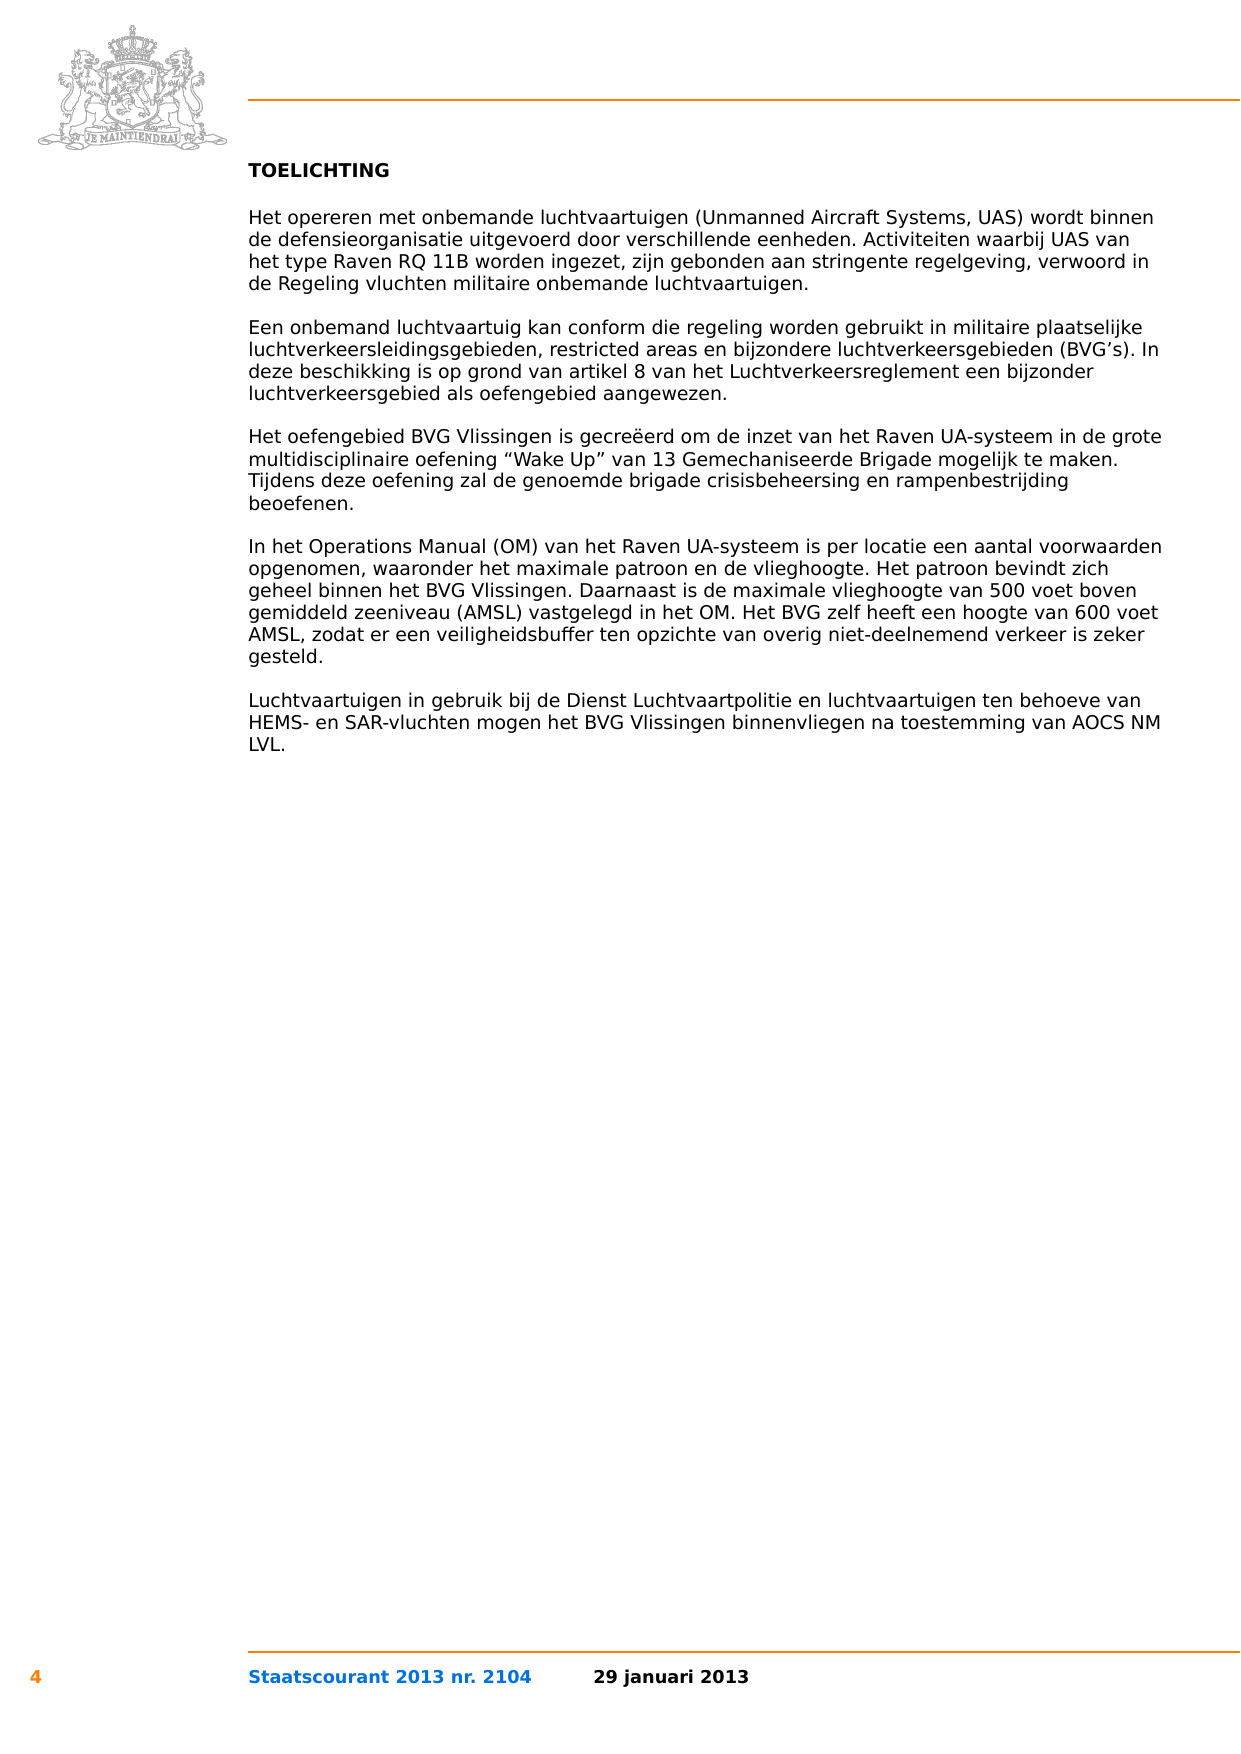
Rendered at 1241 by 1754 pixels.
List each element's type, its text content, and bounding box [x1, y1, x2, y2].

picture [38, 25, 227, 150]
text Het opereren met onbemande luchtvaartuigen (Unmanned Aircraft Systems, UAS) wordt binnen de defensieorganisatie uitgevoerd door verschillende eenheden. Activiteiten waarbij UAS van het type Raven RQ 11B worden ingezet, zijn gebonden aan stringente regelgeving, verwoord in de Regeling vluchten militaire onbemande luchtvaartuigen. [248, 207, 1163, 295]
text Luchtvaartuigen in gebruik bij de Dienst Luchtvaartpolitie en luchtvaartuigen ten behoeve van HEMS- en SAR-vluchten mogen het BVG Vlissingen binnenvliegen na toestemming van AOCS NM LVL. [248, 690, 1163, 756]
text Een onbemand luchtvaartuig kan conform die regeling worden gebruikt in militaire plaatselijke luchtverkeersleidingsgebieden, restricted areas en bijzondere luchtverkeersgebieden (BVG’s). In deze beschikking is op grond van artikel 8 van het Luchtverkeersreglement een bijzonder luchtverkeersgebied als oefengebied aangewezen. [248, 317, 1163, 404]
text Het oefengebied BVG Vlissingen is gecreëerd om de inzet van het Raven UA-systeem in de grote multidisciplinaire oefening “Wake Up” van 13 Gemechaniseerde Brigade mogelijk te maken. Tijdens deze oefening zal de genoemde brigade crisisbeheersing en rampenbestrijding beoefenen. [248, 426, 1163, 514]
text In het Operations Manual (OM) van het Raven UA-systeem is per locatie een aantal voorwaarden opgenomen, waaronder het maximale patroon en de vlieghoogte. Het patroon bevindt zich geheel binnen het BVG Vlissingen. Daarnaast is de maximale vlieghoogte van 500 voet boven gemiddeld zeeniveau (AMSL) vastgelegd in het OM. Het BVG zelf heeft een hoogte van 600 voet AMSL, zodat er een veiligheidsbuffer ten opzichte van overig niet-deelnemend verkeer is zeker gesteld. [248, 536, 1163, 668]
subtitle TOELICHTING [248, 160, 1163, 182]
